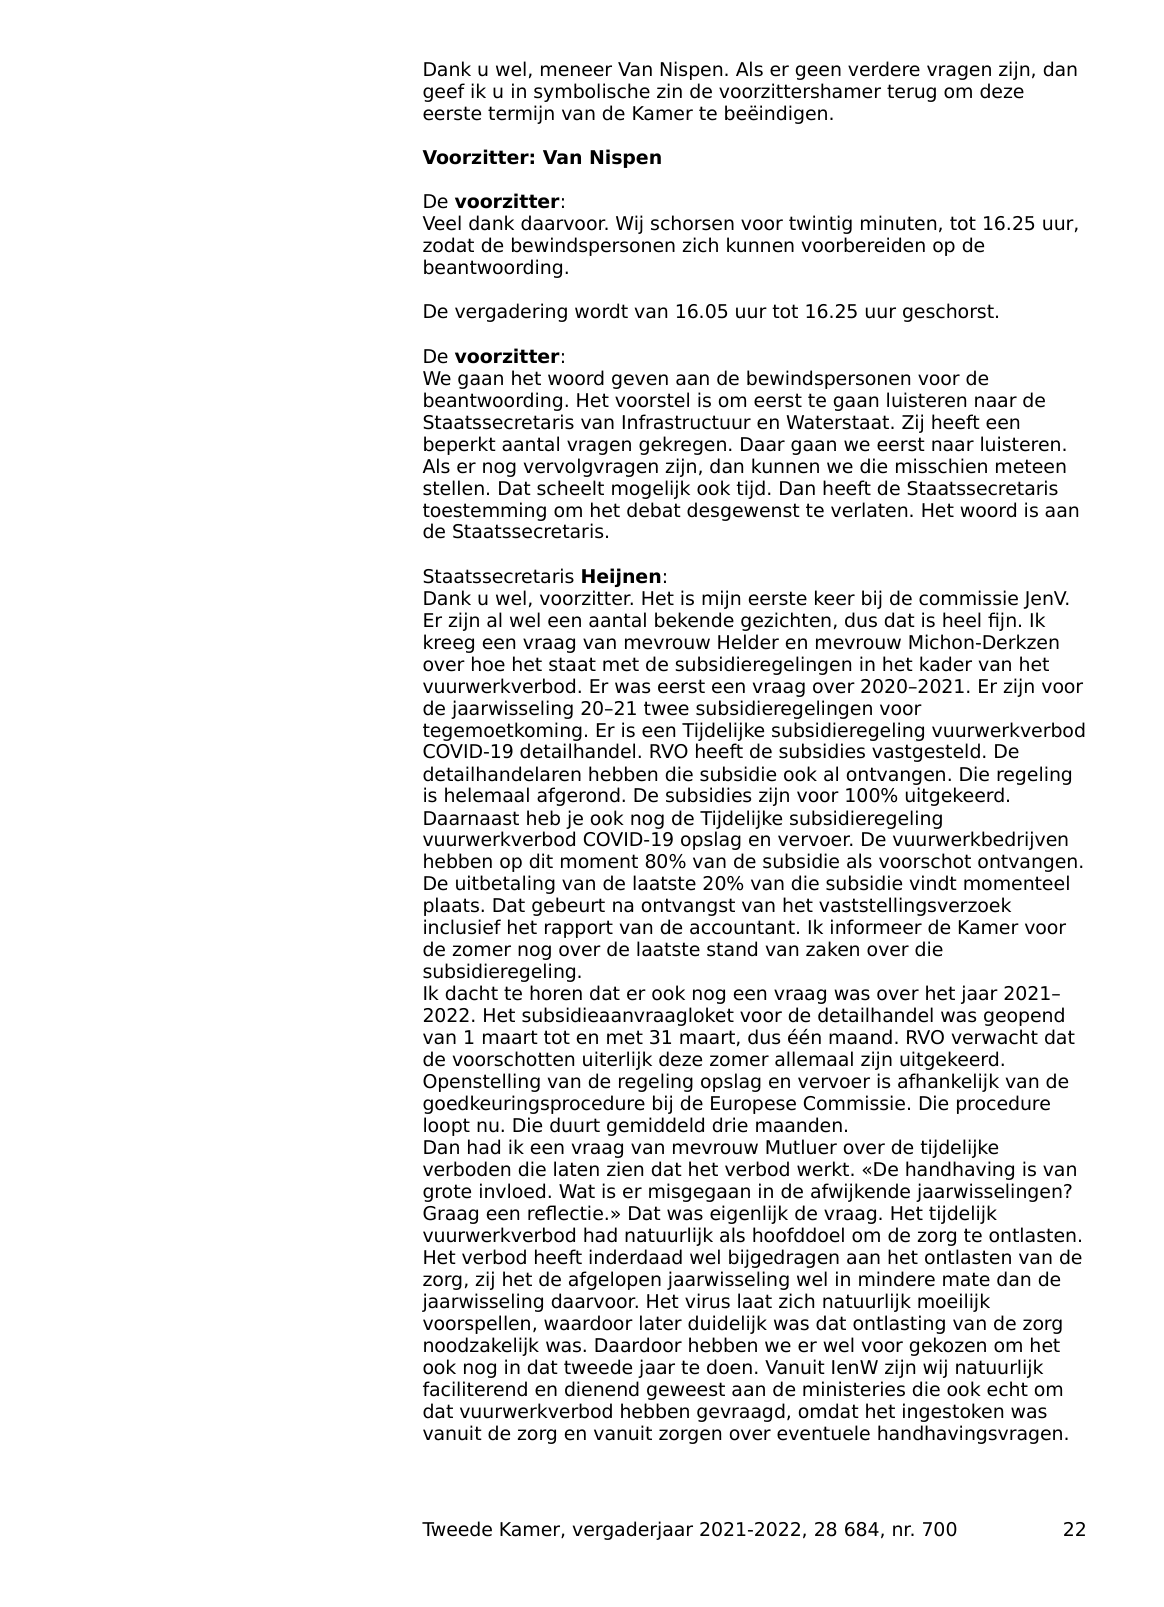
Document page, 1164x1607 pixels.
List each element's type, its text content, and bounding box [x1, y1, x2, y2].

text De voorzitter: [422, 191, 1087, 213]
text Dan had ik een vraag van mevrouw Mutluer over de tijdelijke verboden die laten zien dat het verbod werkt. «De handhaving is van grote invloed. Wat is er misgegaan in de afwijkende jaarwisselingen? Graag een reflectie.» Dat was eigenlijk de vraag. Het tijdelijk vuurwerkverbod had natuurlijk als hoofddoel om de zorg te ontlasten. Het verbod heeft inderdaad wel bijgedragen aan het ontlasten van de zorg, zij het de afgelopen jaarwisseling wel in mindere mate dan de jaarwisseling daarvoor. Het virus laat zich natuurlijk moeilijk voorspellen, waardoor later duidelijk was dat ontlasting van de zorg noodzakelijk was. Daardoor hebben we er wel voor gekozen om het ook nog in dat tweede jaar te doen. Vanuit IenW zijn wij natuurlijk faciliterend en dienend geweest aan de ministeries die ook echt om dat vuurwerkverbod hebben gevraagd, omdat het ingestoken was vanuit de zorg en vanuit zorgen over eventuele handhavingsvragen. [422, 1137, 1087, 1445]
subtitle Voorzitter: Van Nispen [422, 147, 1087, 169]
text Ik dacht te horen dat er ook nog een vraag was over het jaar 2021–2022. Het subsidieaanvraagloket voor de detailhandel was geopend van 1 maart tot en met 31 maart, dus één maand. RVO verwacht dat de voorschotten uiterlijk deze zomer allemaal zijn uitgekeerd. Openstelling van de regeling opslag en vervoer is afhankelijk van de goedkeuringsprocedure bij de Europese Commissie. Die procedure loopt nu. Die duurt gemiddeld drie maanden. [422, 983, 1087, 1137]
text Dank u wel, meneer Van Nispen. Als er geen verdere vragen zijn, dan geef ik u in symbolische zin de voorzittershamer terug om deze eerste termijn van de Kamer te beëindigen. [422, 59, 1087, 125]
text De vergadering wordt van 16.05 uur tot 16.25 uur geschorst. [422, 301, 1087, 323]
text We gaan het woord geven aan de bewindspersonen voor de beantwoording. Het voorstel is om eerst te gaan luisteren naar de Staatssecretaris van Infrastructuur en Waterstaat. Zij heeft een beperkt aantal vragen gekregen. Daar gaan we eerst naar luisteren. Als er nog vervolgvragen zijn, dan kunnen we die misschien meteen stellen. Dat scheelt mogelijk ook tijd. Dan heeft de Staatssecretaris toestemming om het debat desgewenst te verlaten. Het woord is aan de Staatssecretaris. [422, 368, 1087, 543]
text Dank u wel, voorzitter. Het is mijn eerste keer bij de commissie JenV. Er zijn al wel een aantal bekende gezichten, dus dat is heel fijn. Ik kreeg een vraag van mevrouw Helder en mevrouw Michon-Derkzen over hoe het staat met de subsidieregelingen in het kader van het vuurwerkverbod. Er was eerst een vraag over 2020–2021. Er zijn voor de jaarwisseling 20–21 twee subsidieregelingen voor tegemoetkoming. Er is een Tijdelijke subsidieregeling vuurwerkverbod COVID-19 detailhandel. RVO heeft de subsidies vastgesteld. De detailhandelaren hebben die subsidie ook al ontvangen. Die regeling is helemaal afgerond. De subsidies zijn voor 100% uitgekeerd. Daarnaast heb je ook nog de Tijdelijke subsidieregeling vuurwerkverbod COVID-19 opslag en vervoer. De vuurwerkbedrijven hebben op dit moment 80% van de subsidie als voorschot ontvangen. De uitbetaling van de laatste 20% van die subsidie vindt momenteel plaats. Dat gebeurt na ontvangst van het vaststellingsverzoek inclusief het rapport van de accountant. Ik informeer de Kamer voor de zomer nog over de laatste stand van zaken over die subsidieregeling. [422, 588, 1087, 983]
text De voorzitter: [422, 346, 1087, 368]
text Veel dank daarvoor. Wij schorsen voor twintig minuten, tot 16.25 uur, zodat de bewindspersonen zich kunnen voorbereiden op de beantwoording. [422, 213, 1087, 279]
text Staatssecretaris Heijnen: [422, 566, 1087, 588]
